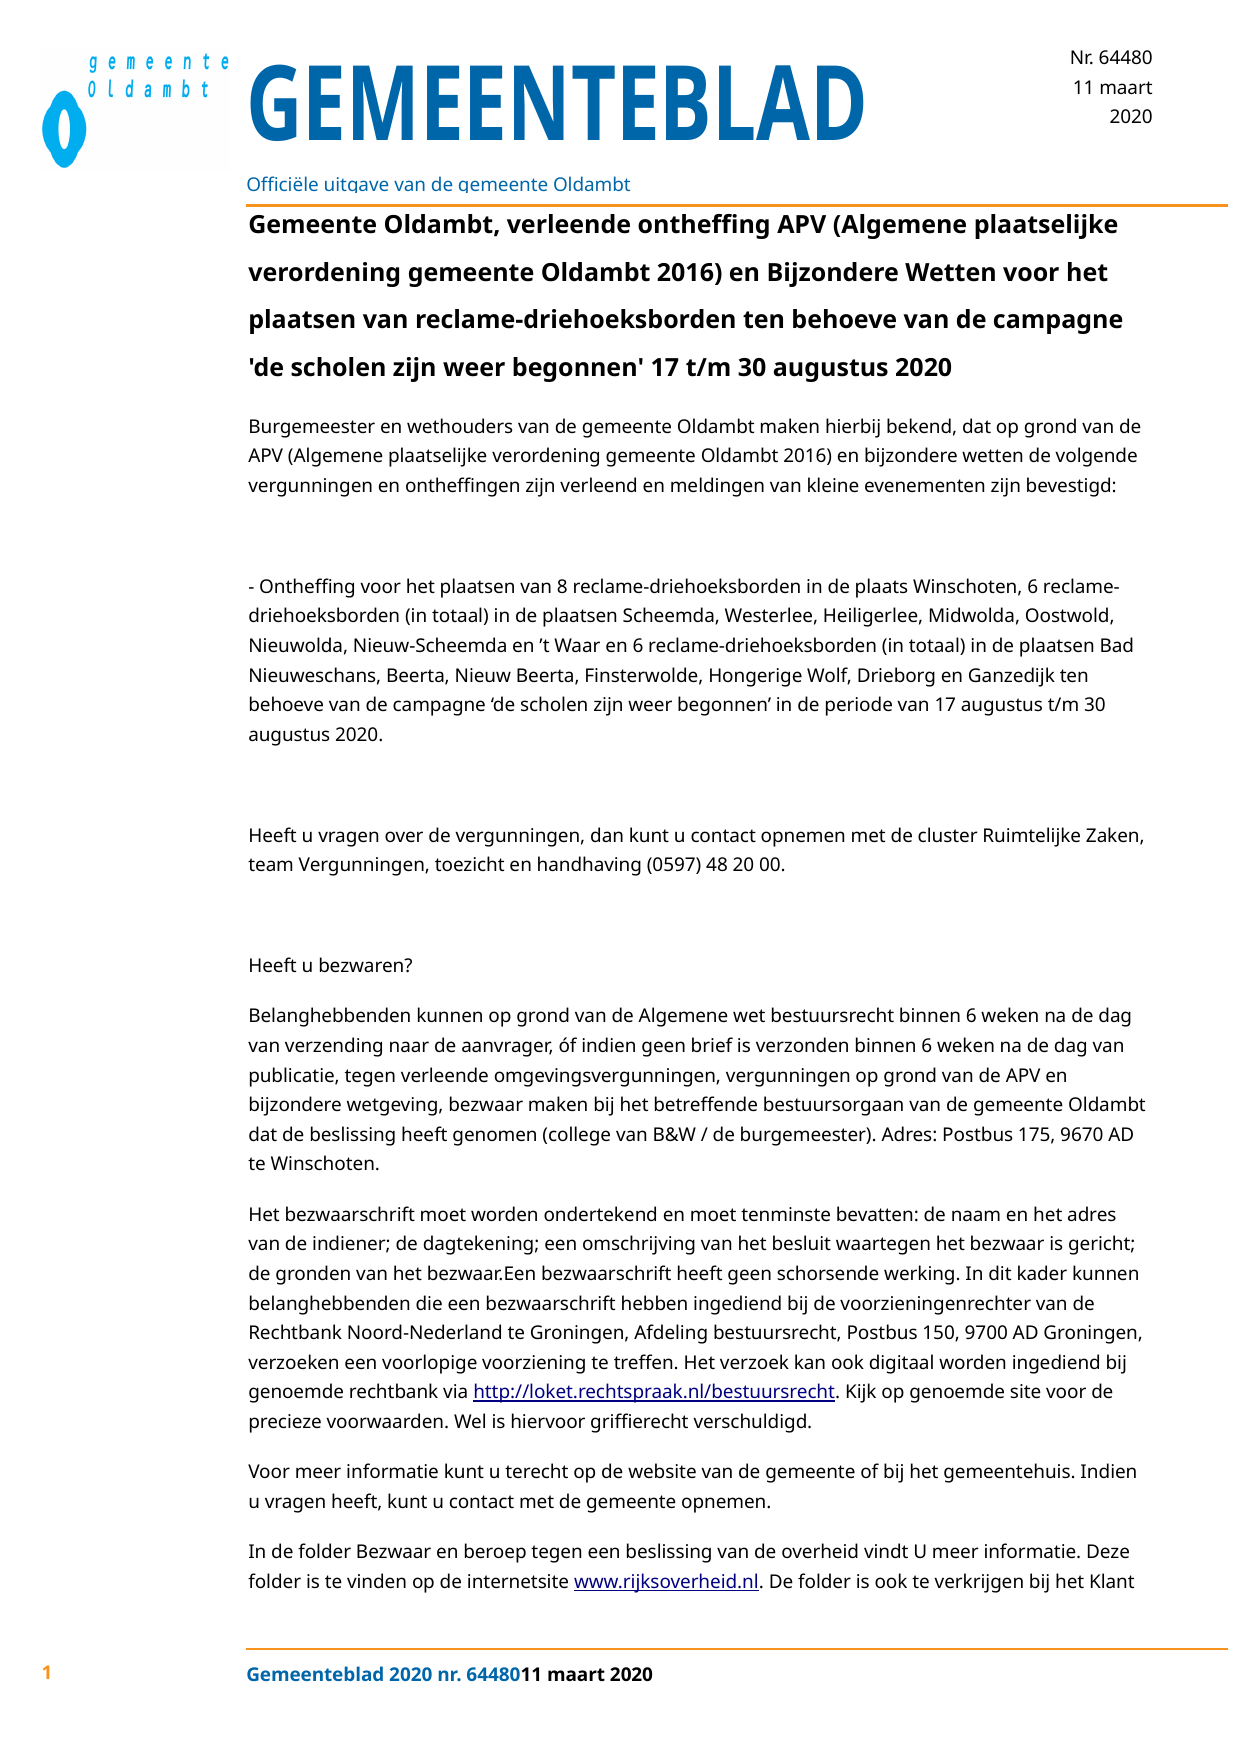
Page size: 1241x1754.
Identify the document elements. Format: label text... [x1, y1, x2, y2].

text Heeft u bezwaren? [248, 952, 1152, 978]
picture [41, 47, 231, 172]
text Belanghebbenden kunnen op grond van de Algemene wet bestuursrecht binnen 6 weken na de dag van verzending naar de aanvrager, óf indien geen brief is verzonden binnen 6 weken na de dag van publicatie, tegen verleende omgevingsvergunningen, vergunningen op grond van de APV en bijzondere wetgeving, bezwaar maken bij het betreffende bestuursorgaan van de gemeente Oldambt dat de beslissing heeft genomen (college van B&W / de burgemeester). Adres: Postbus 175, 9670 AD te Winschoten. [248, 1003, 1152, 1176]
text Voor meer informatie kunt u terecht op de website van de gemeente of bij het gemeentehuis. Indien u vragen heeft, kunt u contact met de gemeente opnemen. [248, 1458, 1152, 1514]
text Het bezwaarschrift moet worden ondertekend en moet tenminste bevatten: de naam en het adres van de indiener; de dagtekening; een omschrijving van het besluit waartegen het bezwaar is gericht; de gronden van het bezwaar.Een bezwaarschrift heeft geen schorsende werking. In dit kader kunnen belanghebbenden die een bezwaarschrift hebben ingediend bij de voorzieningenrechter van de Rechtbank Noord-Nederland te Groningen, Afdeling bestuursrecht, Postbus 150, 9700 AD Groningen, verzoeken een voorlopige voorziening te treffen. Het verzoek kan ook digitaal worden ingediend bij genoemde rechtbank via http://loket.rechtspraak.nl/bestuursrecht. Kijk op genoemde site voor de precieze voorwaarden. Wel is hiervoor griffierecht verschuldigd. [248, 1201, 1152, 1434]
text Burgemeester en wethouders van de gemeente Oldambt maken hierbij bekend, dat op grond van de APV (Algemene plaatselijke verordening gemeente Oldambt 2016) en bijzondere wetten de volgende vergunningen en ontheffingen zijn verleend en meldingen van kleine evenementen zijn bevestigd: [248, 413, 1152, 498]
text - Ontheffing voor het plaatsen van 8 reclame-driehoeksborden in de plaats Winschoten, 6 reclame-driehoeksborden (in totaal) in de plaatsen Scheemda, Westerlee, Heiligerlee, Midwolda, Oostwold, Nieuwolda, Nieuw-Scheemda en ’t Waar en 6 reclame-driehoeksborden (in totaal) in de plaatsen Bad Nieuweschans, Beerta, Nieuw Beerta, Finsterwolde, Hongerige Wolf, Drieborg en Ganzedijk ten behoeve van de campagne ‘de scholen zijn weer begonnen’ in de periode van 17 augustus t/m 30 augustus 2020. [248, 573, 1152, 747]
text In de folder Bezwaar en beroep tegen een beslissing van de overheid vindt U meer informatie. Deze folder is te vinden op de internetsite www.rijksoverheid.nl. De folder is ook te verkrijgen bij het Klant [248, 1538, 1152, 1594]
text Gemeente Oldambt, verleende ontheffing APV (Algemene plaatselijke verordening gemeente Oldambt 2016) en Bijzondere Wetten voor het plaatsen van reclame-driehoeksborden ten behoeve van de campagne 'de scholen zijn weer begonnen' 17 t/m 30 augustus 2020 [248, 207, 1152, 384]
text Heeft u vragen over de vergunningen, dan kunt u contact opnemen met de cluster Ruimtelijke Zaken, team Vergunningen, toezicht en handhaving (0597) 48 20 00. [248, 822, 1152, 877]
